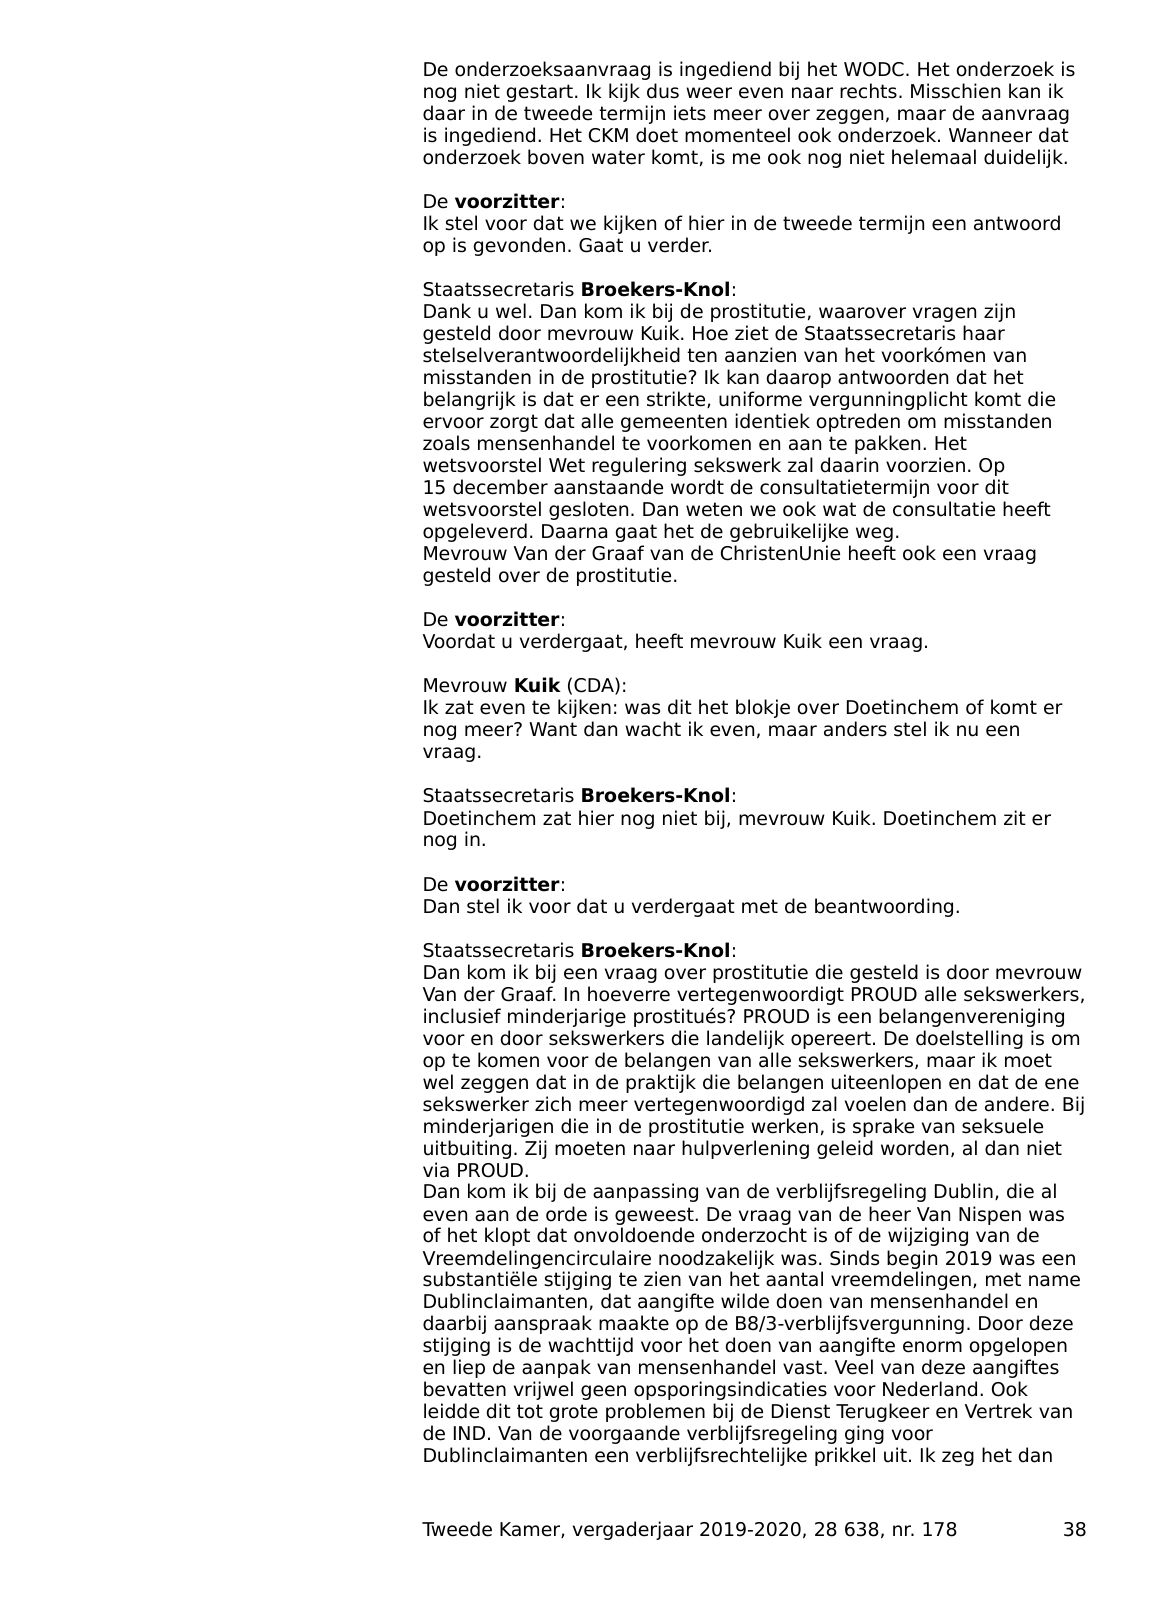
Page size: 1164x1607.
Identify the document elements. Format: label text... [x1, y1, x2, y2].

text Mevrouw Van der Graaf van de ChristenUnie heeft ook een vraag gesteld over de prostitutie. [422, 543, 1087, 587]
text De voorzitter: [422, 191, 1087, 213]
text Dan stel ik voor dat u verdergaat met de beantwoording. [422, 896, 1087, 917]
text Staatssecretaris Broekers-Knol: [422, 940, 1087, 962]
text Ik zat even te kijken: was dit het blokje over Doetinchem of komt er nog meer? Want dan wacht ik even, maar anders stel ik nu een vraag. [422, 697, 1087, 763]
text De voorzitter: [422, 609, 1087, 631]
text De onderzoeksaanvraag is ingediend bij het WODC. Het onderzoek is nog niet gestart. Ik kijk dus weer even naar rechts. Misschien kan ik daar in de tweede termijn iets meer over zeggen, maar de aanvraag is ingediend. Het CKM doet momenteel ook onderzoek. Wanneer dat onderzoek boven water komt, is me ook nog niet helemaal duidelijk. [422, 59, 1087, 169]
text Dan kom ik bij een vraag over prostitutie die gesteld is door mevrouw Van der Graaf. In hoeverre vertegenwoordigt PROUD alle sekswerkers, inclusief minderjarige prostitués? PROUD is een belangenvereniging voor en door sekswerkers die landelijk opereert. De doelstelling is om op te komen voor de belangen van alle sekswerkers, maar ik moet wel zeggen dat in de praktijk die belangen uiteenlopen en dat de ene sekswerker zich meer vertegenwoordigd zal voelen dan de andere. Bij minderjarigen die in de prostitutie werken, is sprake van seksuele uitbuiting. Zij moeten naar hulpverlening geleid worden, al dan niet via PROUD. [422, 962, 1087, 1181]
text Doetinchem zat hier nog niet bij, mevrouw Kuik. Doetinchem zit er nog in. [422, 807, 1087, 851]
text Dank u wel. Dan kom ik bij de prostitutie, waarover vragen zijn gesteld door mevrouw Kuik. Hoe ziet de Staatssecretaris haar stelselverantwoordelijkheid ten aanzien van het voorkómen van misstanden in de prostitutie? Ik kan daarop antwoorden dat het belangrijk is dat er een strikte, uniforme vergunningplicht komt die ervoor zorgt dat alle gemeenten identiek optreden om misstanden zoals mensenhandel te voorkomen en aan te pakken. Het wetsvoorstel Wet regulering sekswerk zal daarin voorzien. Op 15 december aanstaande wordt de consultatietermijn voor dit wetsvoorstel gesloten. Dan weten we ook wat de consultatie heeft opgeleverd. Daarna gaat het de gebruikelijke weg. [422, 301, 1087, 543]
text Staatssecretaris Broekers-Knol: [422, 279, 1087, 301]
text Mevrouw Kuik (CDA): [422, 675, 1087, 697]
text Ik stel voor dat we kijken of hier in de tweede termijn een antwoord op is gevonden. Gaat u verder. [422, 213, 1087, 257]
text Dan kom ik bij de aanpassing van de verblijfsregeling Dublin, die al even aan de orde is geweest. De vraag van de heer Van Nispen was of het klopt dat onvoldoende onderzocht is of de wijziging van de Vreemdelingencirculaire noodzakelijk was. Sinds begin 2019 was een substantiële stijging te zien van het aantal vreemdelingen, met name Dublinclaimanten, dat aangifte wilde doen van mensenhandel en daarbij aanspraak maakte op de B8/3-verblijfsvergunning. Door deze stijging is de wachttijd voor het doen van aangifte enorm opgelopen en liep de aanpak van mensenhandel vast. Veel van deze aangiftes bevatten vrijwel geen opsporingsindicaties voor Nederland. Ook leidde dit tot grote problemen bij de Dienst Terugkeer en Vertrek van de IND. Van de voorgaande verblijfsregeling ging voor Dublinclaimanten een verblijfsrechtelijke prikkel uit. Ik zeg het dan [422, 1181, 1087, 1467]
text De voorzitter: [422, 873, 1087, 896]
text Staatssecretaris Broekers-Knol: [422, 785, 1087, 807]
text Voordat u verdergaat, heeft mevrouw Kuik een vraag. [422, 631, 1087, 653]
